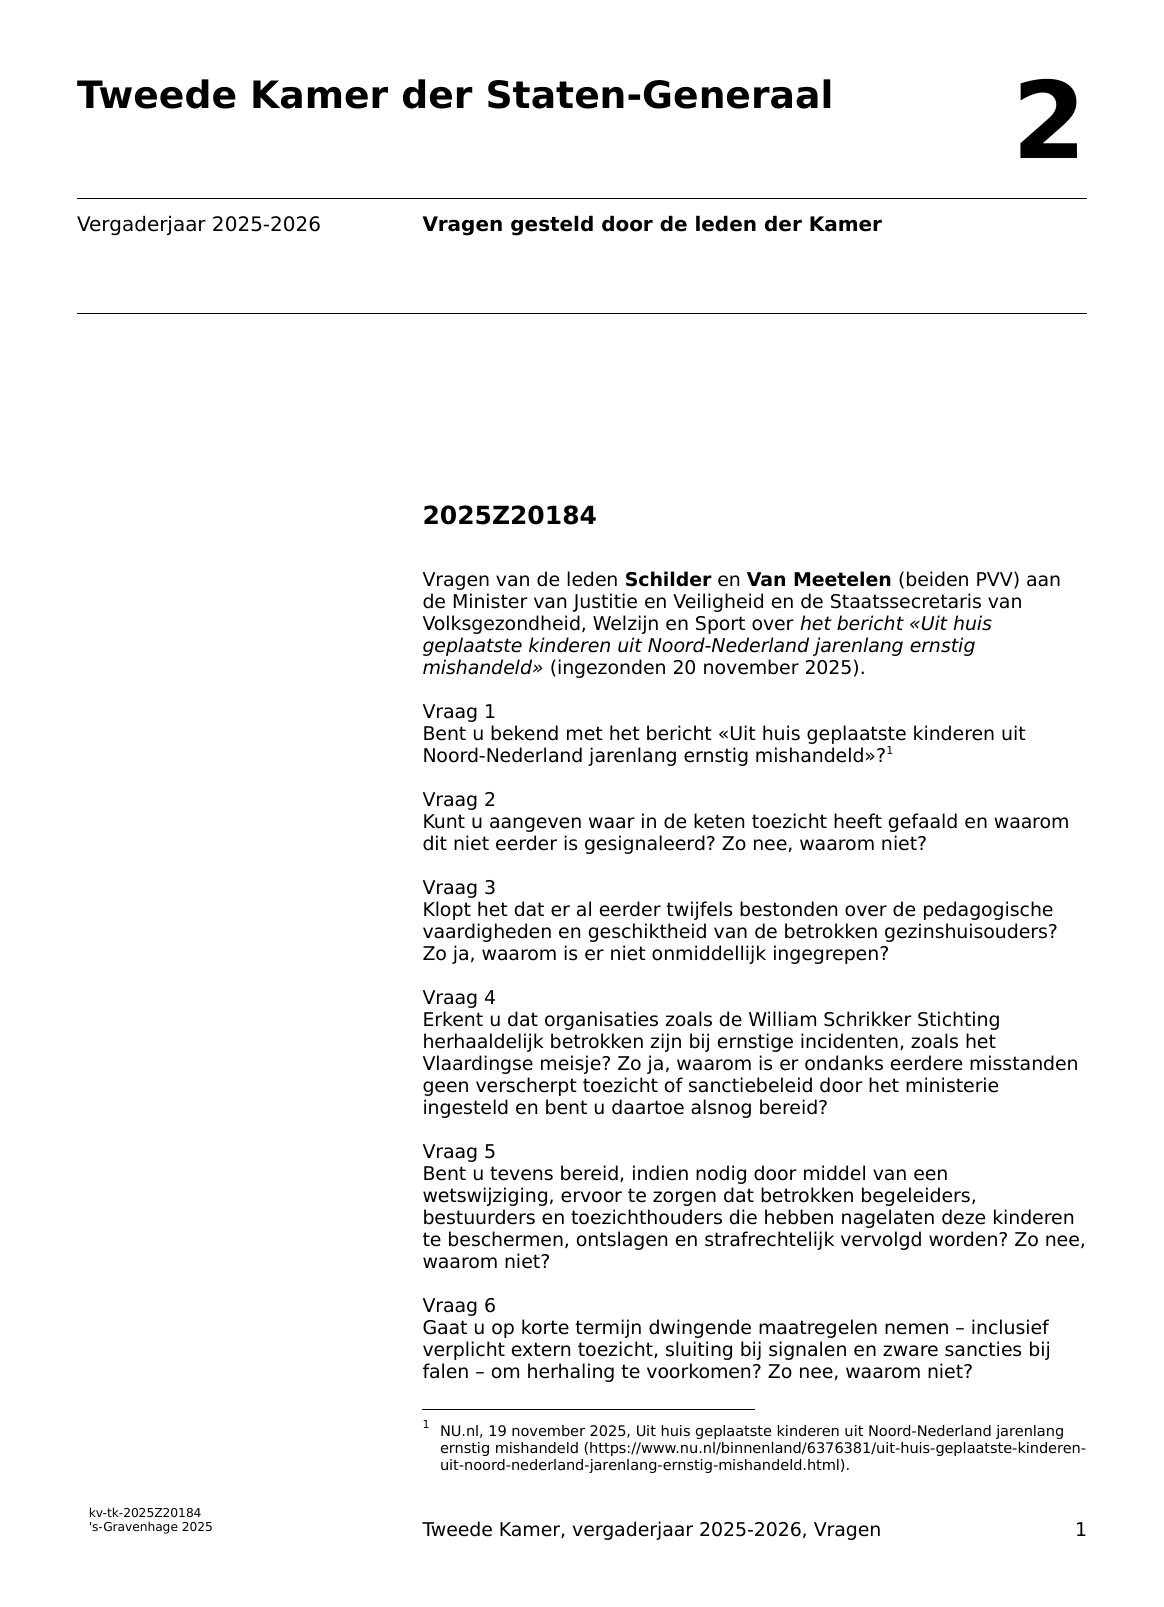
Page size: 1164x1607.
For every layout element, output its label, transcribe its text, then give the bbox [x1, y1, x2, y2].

text NU.nl, 19 november 2025, Uit huis geplaatste kinderen uit Noord-Nederland jarenlang ernstig mishandeld (https://www.nu.nl/binnenland/6376381/uit-huis-geplaatste-kinderen-uit-noord-nederland-jarenlang-ernstig-mishandeld.html). [422, 1418, 1087, 1474]
text Erkent u dat organisaties zoals de William Schrikker Stichting herhaaldelijk betrokken zijn bij ernstige incidenten, zoals het Vlaardingse meisje? Zo ja, waarom is er ondanks eerdere misstanden geen verscherpt toezicht of sanctiebeleid door het ministerie ingesteld en bent u daartoe alsnog bereid? [422, 1009, 1087, 1119]
table_header 2 [886, 59, 1087, 198]
table_header Tweede Kamer der Staten-Generaal [77, 59, 886, 198]
text Vragen van de leden Schilder en Van Meetelen (beiden PVV) aan de Minister van Justitie en Veiligheid en de Staatssecretaris van Volksgezondheid, Welzijn en Sport over het bericht «Uit huis geplaatste kinderen uit Noord-Nederland jarenlang ernstig mishandeld» (ingezonden 20 november 2025). [422, 569, 1087, 679]
text 's-Gravenhage 2025 [88, 1520, 323, 1534]
text Kunt u aangeven waar in de keten toezicht heeft gefaald en waarom dit niet eerder is gesignaleerd? Zo nee, waarom niet? [422, 811, 1087, 855]
text Klopt het dat er al eerder twijfels bestonden over de pedagogische vaardigheden en geschiktheid van de betrokken gezinshuisouders? Zo ja, waarom is er niet onmiddellijk ingegrepen? [422, 899, 1087, 965]
text Bent u tevens bereid, indien nodig door middel van een wetswijziging, ervoor te zorgen dat betrokken begeleiders, bestuurders en toezichthouders die hebben nagelaten deze kinderen te beschermen, ontslagen en strafrechtelijk vervolgd worden? Zo nee, waarom niet? [422, 1163, 1087, 1273]
text Vraag 6 [422, 1295, 1087, 1317]
text kv-tk-2025Z20184 [88, 1506, 323, 1520]
text Vraag 3 [422, 877, 1087, 899]
text Vraag 2 [422, 789, 1087, 811]
text Vraag 4 [422, 987, 1087, 1009]
text Bent u bekend met het bericht «Uit huis geplaatste kinderen uit Noord-Nederland jarenlang ernstig mishandeld»? [422, 723, 1087, 767]
text 2025Z20184 [422, 501, 1087, 531]
table_cell Vragen gesteld door de leden der Kamer [422, 199, 1087, 313]
text Vraag 1 [422, 701, 1087, 723]
text Gaat u op korte termijn dwingende maatregelen nemen – inclusief verplicht extern toezicht, sluiting bij signalen en zware sancties bij falen – om herhaling te voorkomen? Zo nee, waarom niet? [422, 1317, 1087, 1383]
table_cell Vergaderjaar 2025-2026 [77, 199, 422, 313]
text Vraag 5 [422, 1141, 1087, 1163]
